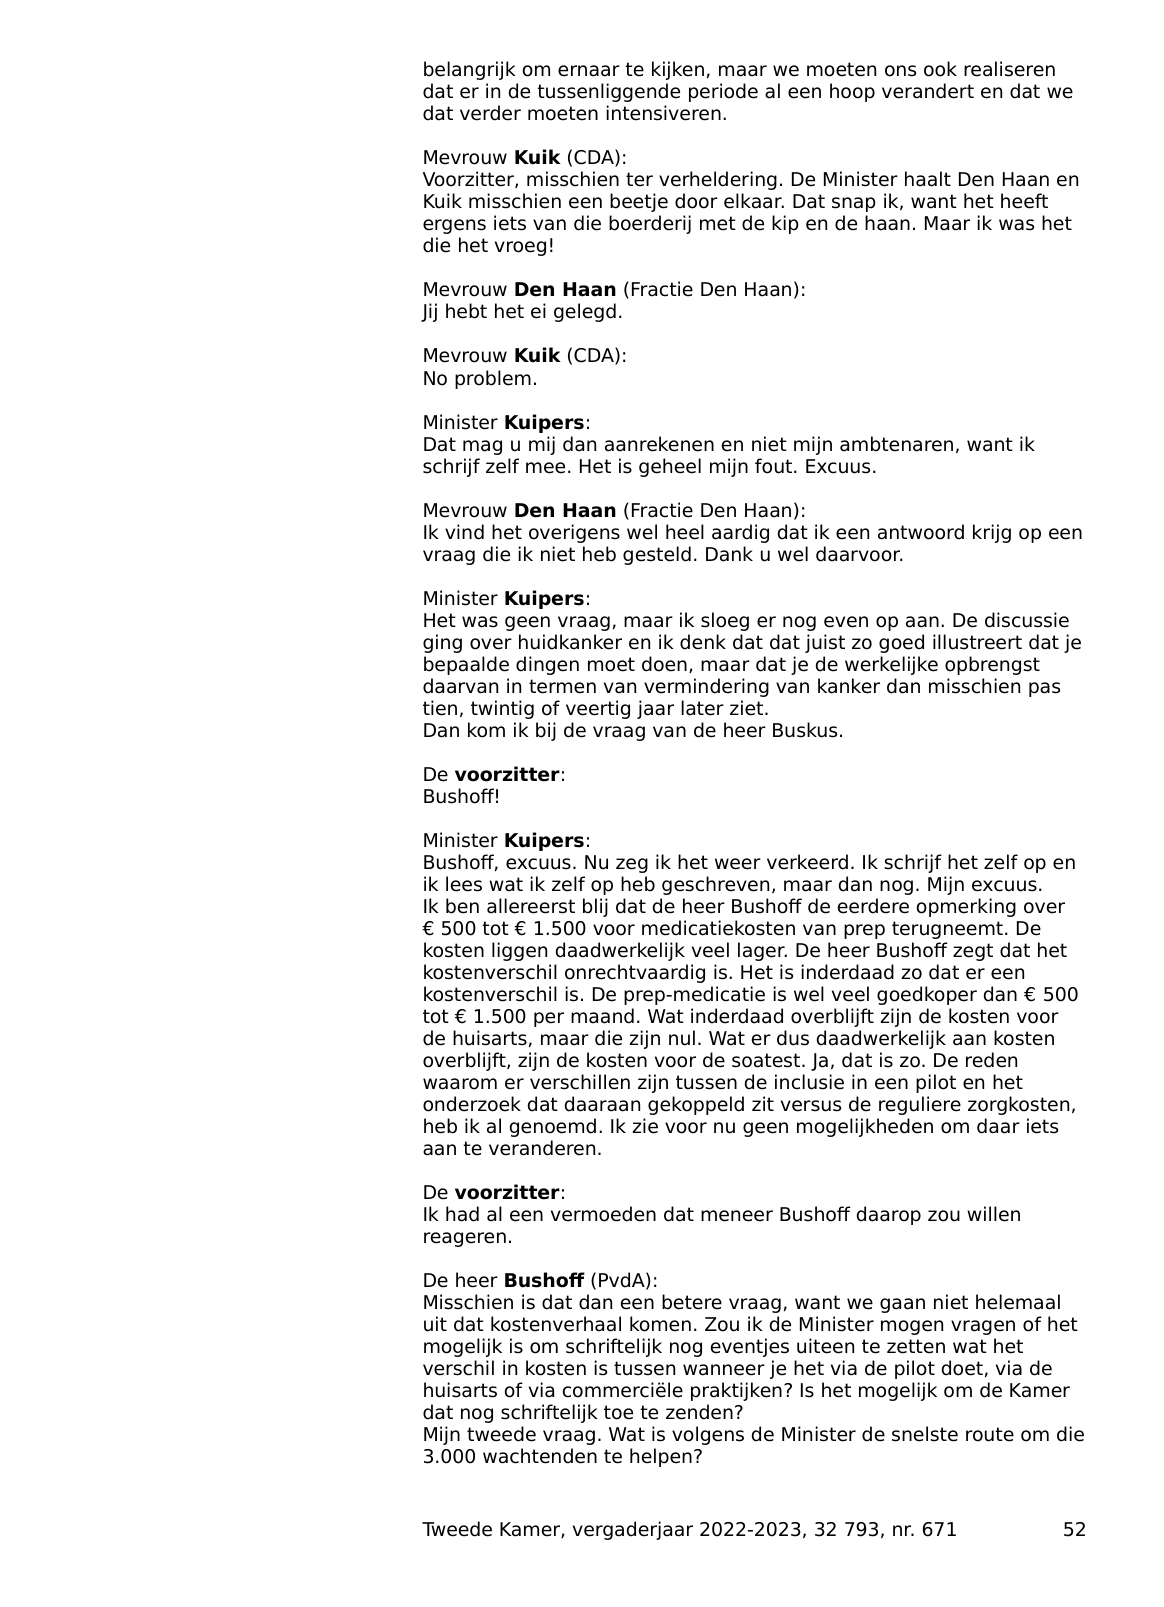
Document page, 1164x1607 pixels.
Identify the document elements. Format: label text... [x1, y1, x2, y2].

text Ik had al een vermoeden dat meneer Bushoff daarop zou willen reageren. [422, 1204, 1087, 1248]
text Minister Kuipers: [422, 412, 1087, 433]
text Misschien is dat dan een betere vraag, want we gaan niet helemaal uit dat kostenverhaal komen. Zou ik de Minister mogen vragen of het mogelijk is om schriftelijk nog eventjes uiteen te zetten wat het verschil in kosten is tussen wanneer je het via de pilot doet, via de huisarts of via commerciële praktijken? Is het mogelijk om de Kamer dat nog schriftelijk toe te zenden? [422, 1292, 1087, 1424]
text Mijn tweede vraag. Wat is volgens de Minister de snelste route om die 3.000 wachtenden te helpen? [422, 1424, 1087, 1468]
text Dat mag u mij dan aanrekenen en niet mijn ambtenaren, want ik schrijf zelf mee. Het is geheel mijn fout. Excuus. [422, 433, 1087, 477]
text Mevrouw Kuik (CDA): [422, 147, 1087, 169]
text Bushoff, excuus. Nu zeg ik het weer verkeerd. Ik schrijf het zelf op en ik lees wat ik zelf op heb geschreven, maar dan nog. Mijn excuus. [422, 852, 1087, 896]
text Voorzitter, misschien ter verheldering. De Minister haalt Den Haan en Kuik misschien een beetje door elkaar. Dat snap ik, want het heeft ergens iets van die boerderij met de kip en de haan. Maar ik was het die het vroeg! [422, 169, 1087, 257]
text Mevrouw Kuik (CDA): [422, 345, 1087, 367]
text Minister Kuipers: [422, 830, 1087, 852]
text No problem. [422, 367, 1087, 389]
text Mevrouw Den Haan (Fractie Den Haan): [422, 279, 1087, 301]
text De voorzitter: [422, 1182, 1087, 1204]
text Bushoff! [422, 786, 1087, 808]
text Dan kom ik bij de vraag van de heer Buskus. [422, 720, 1087, 742]
text Minister Kuipers: [422, 588, 1087, 610]
text Ik ben allereerst blij dat de heer Bushoff de eerdere opmerking over € 500 tot € 1.500 voor medicatiekosten van prep terugneemt. De kosten liggen daadwerkelijk veel lager. De heer Bushoff zegt dat het kostenverschil onrechtvaardig is. Het is inderdaad zo dat er een kostenverschil is. De prep-medicatie is wel veel goedkoper dan € 500 tot € 1.500 per maand. Wat inderdaad overblijft zijn de kosten voor de huisarts, maar die zijn nul. Wat er dus daadwerkelijk aan kosten overblijft, zijn de kosten voor de soatest. Ja, dat is zo. De reden waarom er verschillen zijn tussen de inclusie in een pilot en het onderzoek dat daaraan gekoppeld zit versus de reguliere zorgkosten, heb ik al genoemd. Ik zie voor nu geen mogelijkheden om daar iets aan te veranderen. [422, 896, 1087, 1160]
text belangrijk om ernaar te kijken, maar we moeten ons ook realiseren dat er in de tussenliggende periode al een hoop verandert en dat we dat verder moeten intensiveren. [422, 59, 1087, 125]
text Jij hebt het ei gelegd. [422, 301, 1087, 323]
text Ik vind het overigens wel heel aardig dat ik een antwoord krijg op een vraag die ik niet heb gesteld. Dank u wel daarvoor. [422, 522, 1087, 566]
text Het was geen vraag, maar ik sloeg er nog even op aan. De discussie ging over huidkanker en ik denk dat dat juist zo goed illustreert dat je bepaalde dingen moet doen, maar dat je de werkelijke opbrengst daarvan in termen van vermindering van kanker dan misschien pas tien, twintig of veertig jaar later ziet. [422, 610, 1087, 720]
text Mevrouw Den Haan (Fractie Den Haan): [422, 500, 1087, 522]
text De heer Bushoff (PvdA): [422, 1270, 1087, 1292]
text De voorzitter: [422, 764, 1087, 786]
